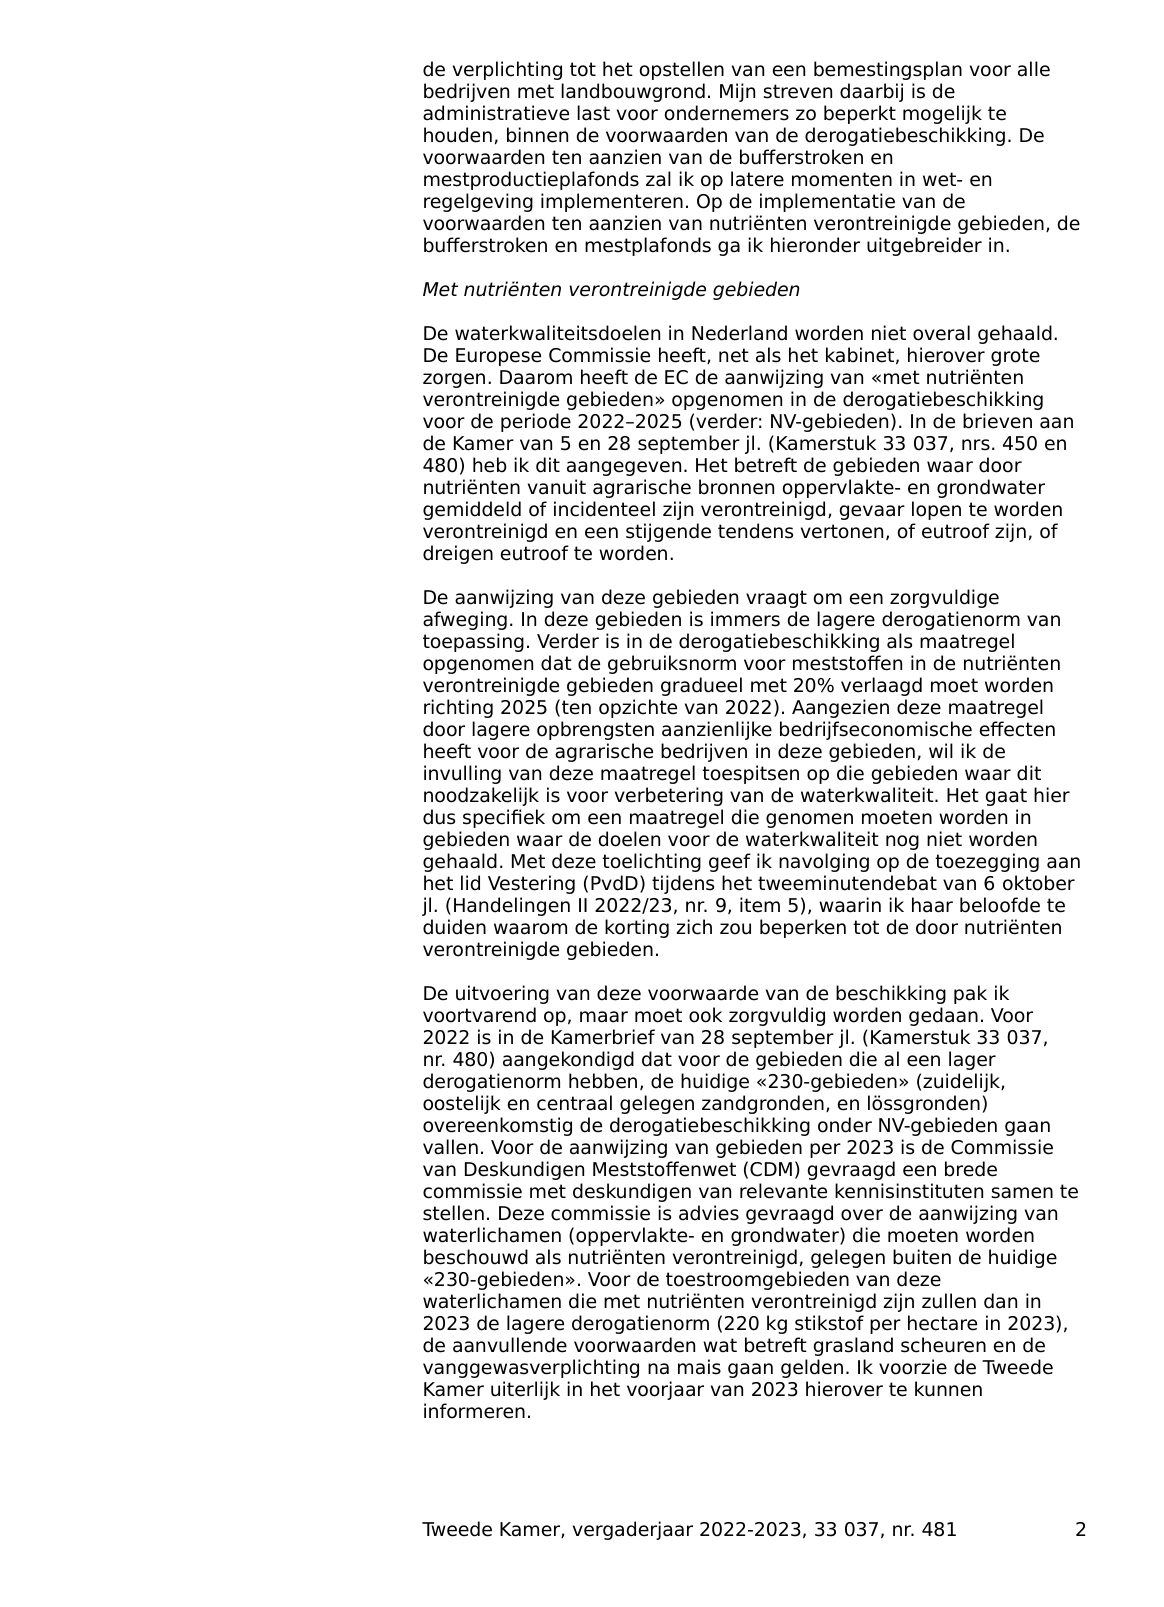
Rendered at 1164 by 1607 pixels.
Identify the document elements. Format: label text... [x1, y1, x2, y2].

text de verplichting tot het opstellen van een bemestingsplan voor alle bedrijven met landbouwgrond. Mijn streven daarbij is de administratieve last voor ondernemers zo beperkt mogelijk te houden, binnen de voorwaarden van de derogatiebeschikking. De voorwaarden ten aanzien van de bufferstroken en mestproductieplafonds zal ik op latere momenten in wet- en regelgeving implementeren. Op de implementatie van de voorwaarden ten aanzien van nutriënten verontreinigde gebieden, de bufferstroken en mestplafonds ga ik hieronder uitgebreider in. [422, 59, 1087, 257]
text De aanwijzing van deze gebieden vraagt om een zorgvuldige afweging. In deze gebieden is immers de lagere derogatienorm van toepassing. Verder is in de derogatiebeschikking als maatregel opgenomen dat de gebruiksnorm voor meststoffen in de nutriënten verontreinigde gebieden gradueel met 20% verlaagd moet worden richting 2025 (ten opzichte van 2022). Aangezien deze maatregel door lagere opbrengsten aanzienlijke bedrijfseconomische effecten heeft voor de agrarische bedrijven in deze gebieden, wil ik de invulling van deze maatregel toespitsen op die gebieden waar dit noodzakelijk is voor verbetering van de waterkwaliteit. Het gaat hier dus specifiek om een maatregel die genomen moeten worden in gebieden waar de doelen voor de waterkwaliteit nog niet worden gehaald. Met deze toelichting geef ik navolging op de toezegging aan het lid Vestering (PvdD) tijdens het tweeminutendebat van 6 oktober jl. (Handelingen II 2022/23, nr. 9, item 5), waarin ik haar beloofde te duiden waarom de korting zich zou beperken tot de door nutriënten verontreinigde gebieden. [422, 587, 1087, 961]
subtitle Met nutriënten verontreinigde gebieden [422, 279, 1087, 301]
text De waterkwaliteitsdoelen in Nederland worden niet overal gehaald. De Europese Commissie heeft, net als het kabinet, hierover grote zorgen. Daarom heeft de EC de aanwijzing van «met nutriënten verontreinigde gebieden» opgenomen in de derogatiebeschikking voor de periode 2022–2025 (verder: NV-gebieden). In de brieven aan de Kamer van 5 en 28 september jl. (Kamerstuk 33 037, nrs. 450 en 480) heb ik dit aangegeven. Het betreft de gebieden waar door nutriënten vanuit agrarische bronnen oppervlakte- en grondwater gemiddeld of incidenteel zijn verontreinigd, gevaar lopen te worden verontreinigd en een stijgende tendens vertonen, of eutroof zijn, of dreigen eutroof te worden. [422, 323, 1087, 565]
text De uitvoering van deze voorwaarde van de beschikking pak ik voortvarend op, maar moet ook zorgvuldig worden gedaan. Voor 2022 is in de Kamerbrief van 28 september jl. (Kamerstuk 33 037, nr. 480) aangekondigd dat voor de gebieden die al een lager derogatienorm hebben, de huidige «230-gebieden» (zuidelijk, oostelijk en centraal gelegen zandgronden, en lössgronden) overeenkomstig de derogatiebeschikking onder NV-gebieden gaan vallen. Voor de aanwijzing van gebieden per 2023 is de Commissie van Deskundigen Meststoffenwet (CDM) gevraagd een brede commissie met deskundigen van relevante kennisinstituten samen te stellen. Deze commissie is advies gevraagd over de aanwijzing van waterlichamen (oppervlakte- en grondwater) die moeten worden beschouwd als nutriënten verontreinigd, gelegen buiten de huidige «230-gebieden». Voor de toestroomgebieden van deze waterlichamen die met nutriënten verontreinigd zijn zullen dan in 2023 de lagere derogatienorm (220 kg stikstof per hectare in 2023), de aanvullende voorwaarden wat betreft grasland scheuren en de vanggewasverplichting na mais gaan gelden. Ik voorzie de Tweede Kamer uiterlijk in het voorjaar van 2023 hierover te kunnen informeren. [422, 983, 1087, 1423]
